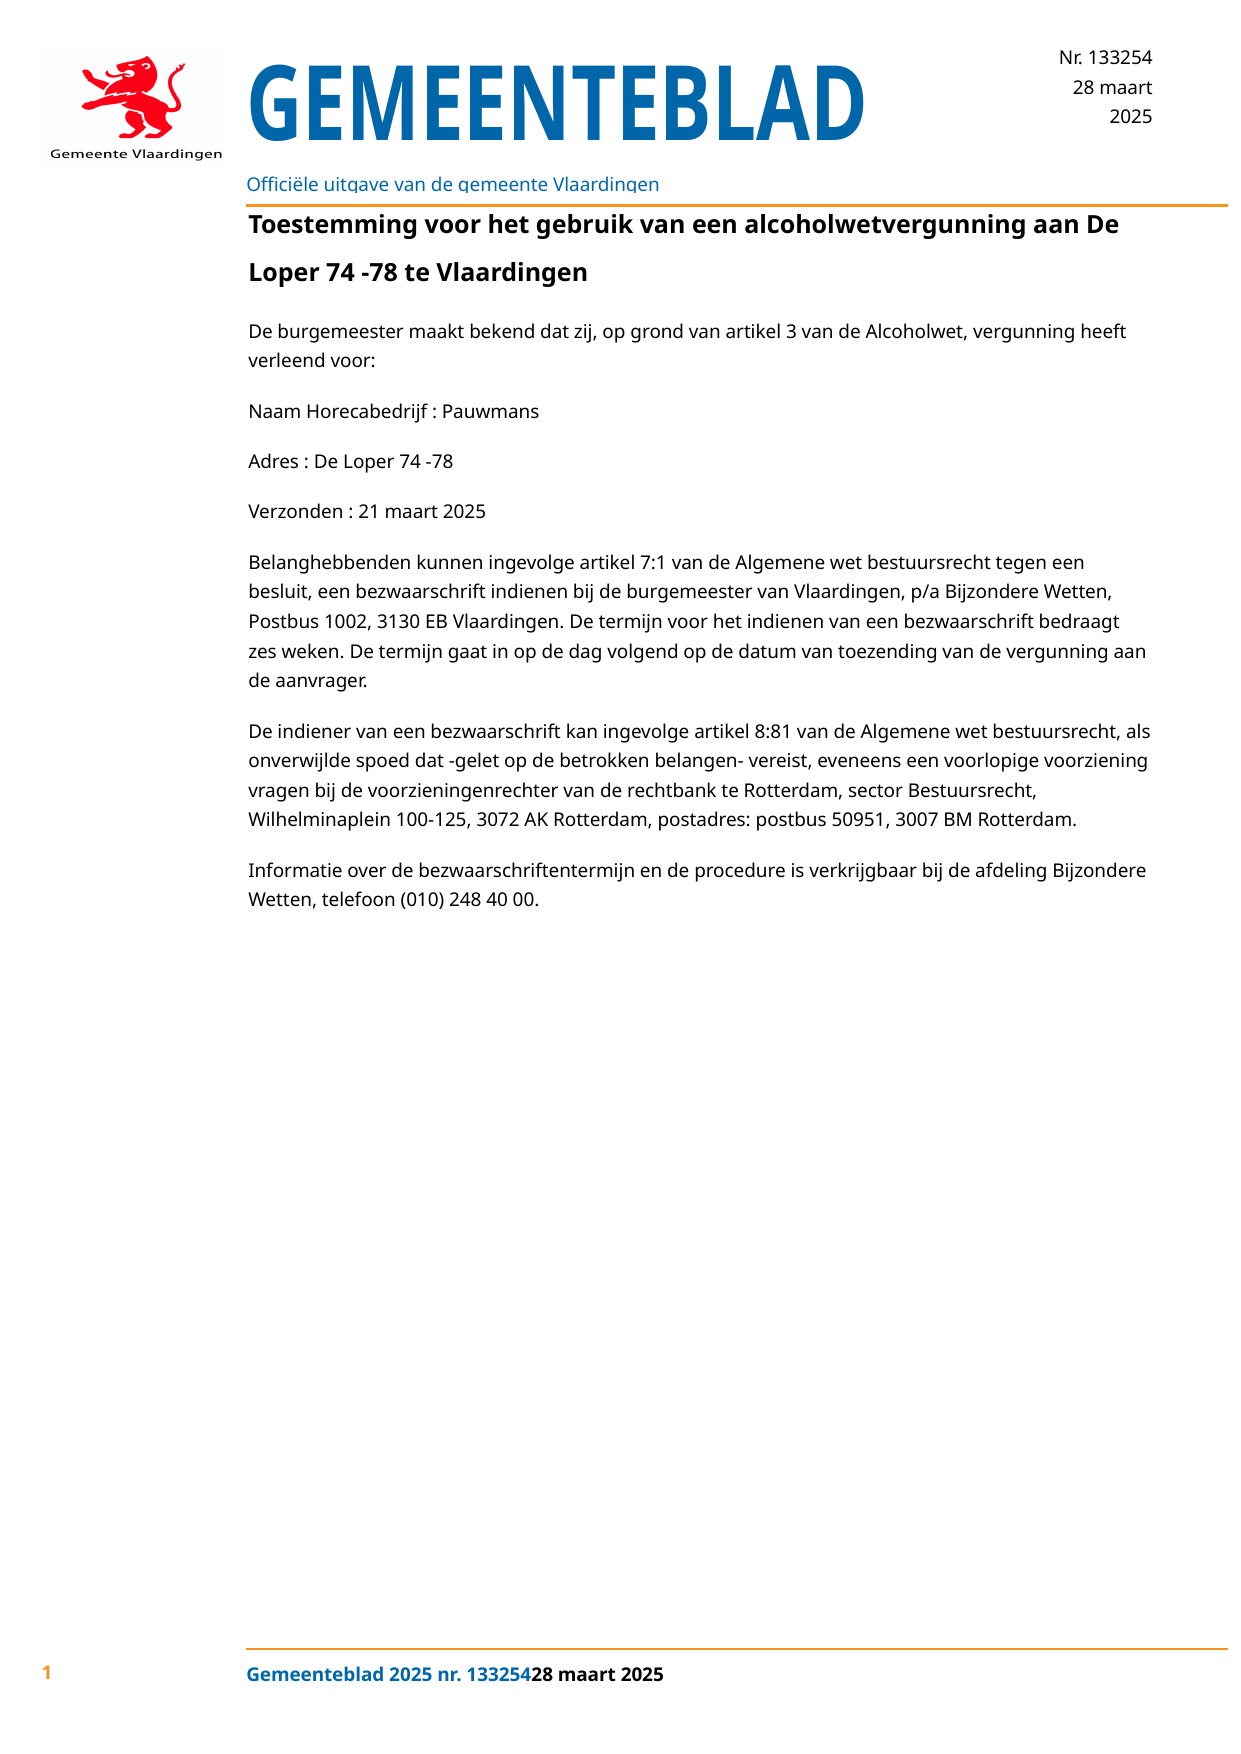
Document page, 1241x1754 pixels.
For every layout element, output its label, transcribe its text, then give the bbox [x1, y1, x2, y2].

text Toestemming voor het gebruik van een alcoholwetvergunning aan De Loper 74 -78 te Vlaardingen [248, 207, 1152, 288]
picture [41, 47, 231, 172]
text De indiener van een bezwaarschrift kan ingevolge artikel 8:81 van de Algemene wet bestuursrecht, als onverwijlde spoed dat -gelet op de betrokken belangen- vereist, eveneens een voorlopige voorziening vragen bij de voorzieningenrechter van de rechtbank te Rotterdam, sector Bestuursrecht, Wilhelminaplein 100-125, 3072 AK Rotterdam, postadres: postbus 50951, 3007 BM Rotterdam. [248, 718, 1152, 832]
text Naam Horecabedrijf : Pauwmans [248, 398, 1152, 424]
text Adres : De Loper 74 -78 [248, 448, 1152, 474]
text Informatie over de bezwaarschriftentermijn en de procedure is verkrijgbaar bij de afdeling Bijzondere Wetten, telefoon (010) 248 40 00. [248, 857, 1152, 912]
text De burgemeester maakt bekend dat zij, op grond van artikel 3 van de Alcoholwet, vergunning heeft verleend voor: [248, 318, 1152, 373]
text Verzonden : 21 maart 2025 [248, 499, 1152, 524]
text Belanghebbenden kunnen ingevolge artikel 7:1 van de Algemene wet bestuursrecht tegen een besluit, een bezwaarschrift indienen bij de burgemeester van Vlaardingen, p/a Bijzondere Wetten, Postbus 1002, 3130 EB Vlaardingen. De termijn voor het indienen van een bezwaarschrift bedraagt zes weken. De termijn gaat in op de dag volgend op de datum van toezending van de vergunning aan de aanvrager. [248, 549, 1152, 693]
